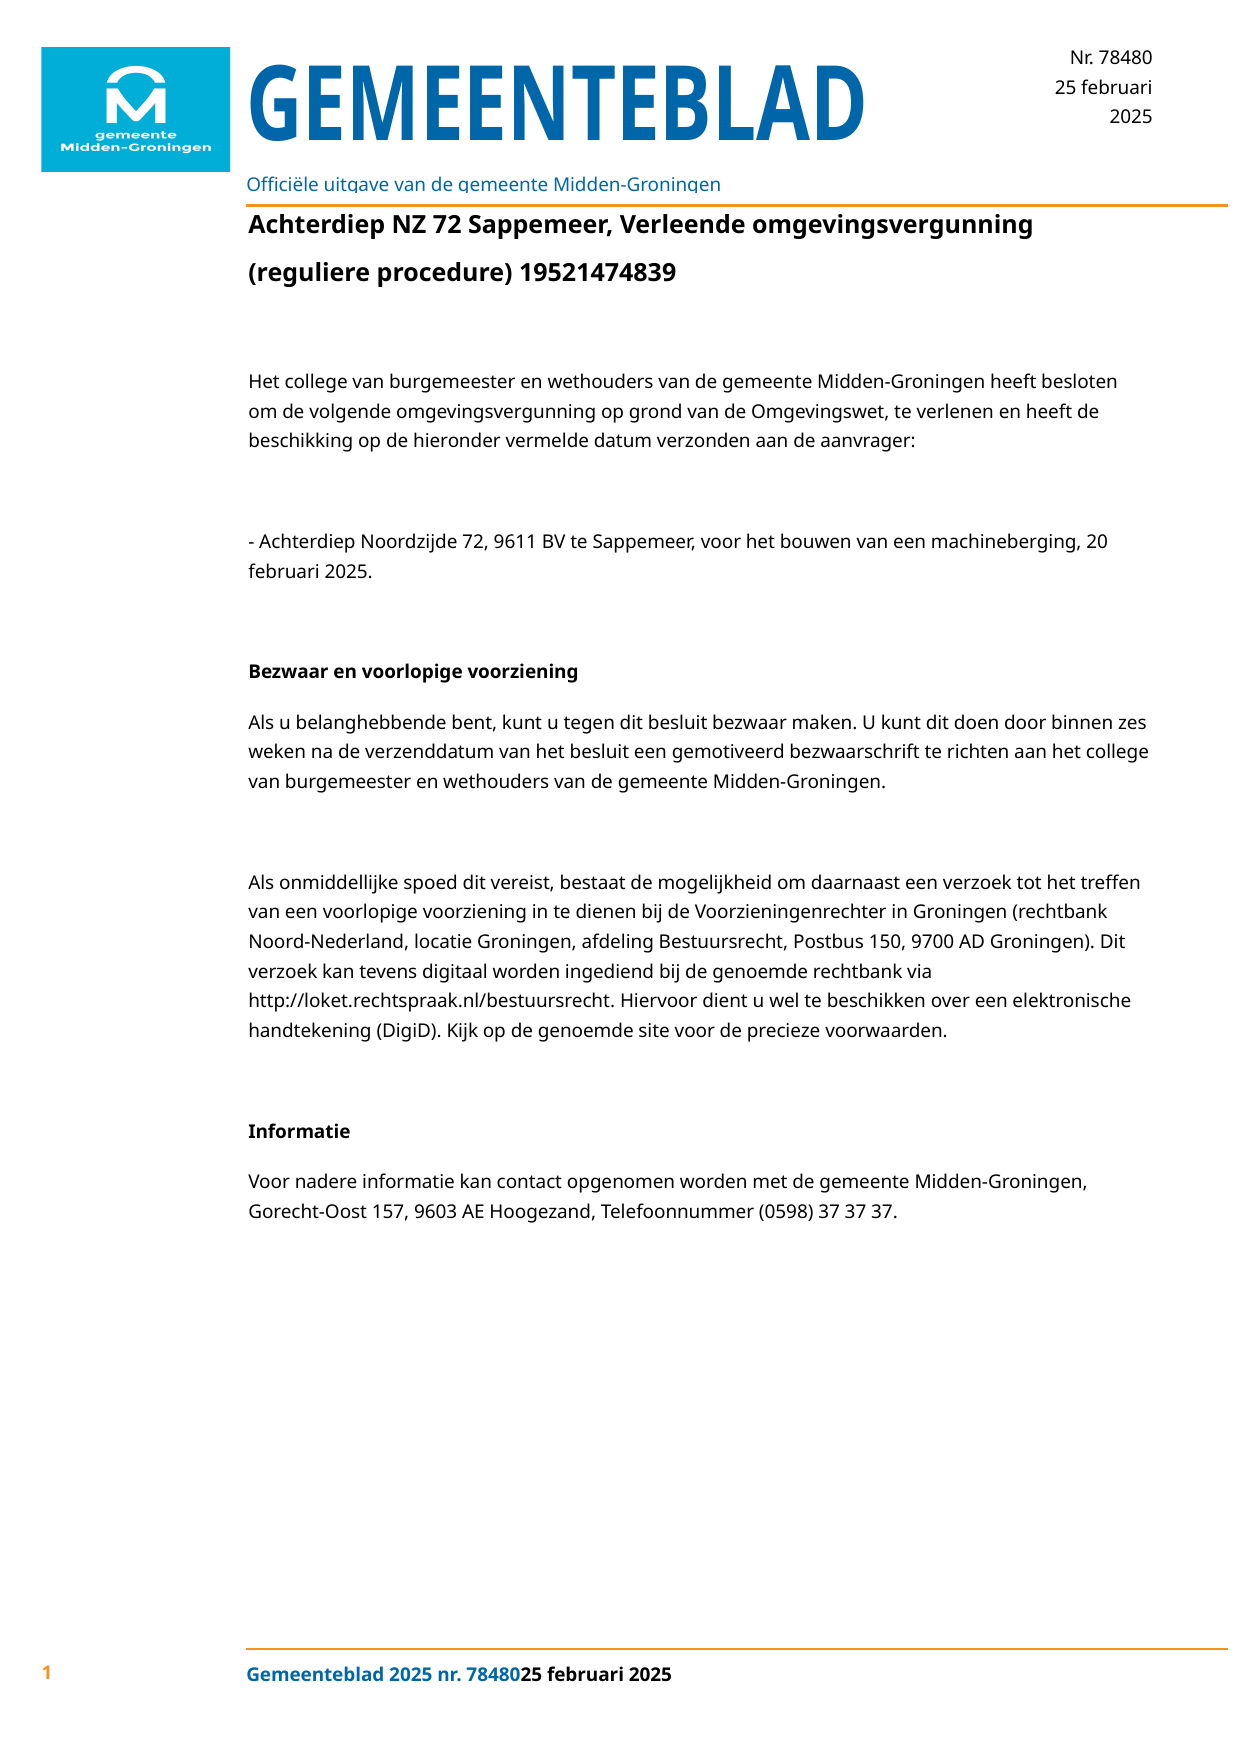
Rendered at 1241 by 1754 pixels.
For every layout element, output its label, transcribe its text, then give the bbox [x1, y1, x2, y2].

picture [108, 66, 164, 82]
text Bezwaar en voorlopige voorziening [248, 659, 1152, 684]
text - Achterdiep Noordzijde 72, 9611 BV te Sappemeer, voor het bouwen van een machineberging, 20 februari 2025. [248, 528, 1152, 584]
picture [107, 89, 165, 122]
text Achterdiep NZ 72 Sappemeer, Verleende omgevingsvergunning (reguliere procedure) 19521474839 [248, 207, 1152, 288]
text Voor nadere informatie kan contact opgenomen worden met de gemeente Midden-Groningen, Gorecht-Oost 157, 9603 AE Hoogezand, Telefoonnummer (0598) 37 37 37. [248, 1168, 1152, 1224]
text Informatie [248, 1118, 1152, 1144]
text Als u belanghebbende bent, kunt u tegen dit besluit bezwaar maken. U kunt dit doen door binnen zes weken na de verzenddatum van het besluit een gemotiveerd bezwaarschrift te richten aan het college van burgemeester en wethouders van de gemeente Midden-Groningen. [248, 709, 1152, 794]
picture [184, 146, 190, 153]
text Het college van burgemeester en wethouders van de gemeente Midden-Groningen heeft besloten om de volgende omgevingsvergunning op grond van de Omgevingswet, te verlenen en heeft de beschikking op de hieronder vermelde datum verzonden aan de aanvrager: [248, 368, 1152, 453]
text Als onmiddellijke spoed dit vereist, bestaat de mogelijkheid om daarnaast een verzoek tot het treffen van een voorlopige voorziening in te dienen bij de Voorzieningenrechter in Groningen (rechtbank Noord-Nederland, locatie Groningen, afdeling Bestuursrecht, Postbus 150, 9700 AD Groningen). Dit verzoek kan tevens digitaal worden ingediend bij de genoemde rechtbank via http://loket.rechtspraak.nl/bestuursrecht. Hiervoor dient u wel te beschikken over een elektronische handtekening (DigiD). Kijk op de genoemde site voor de precieze voorwaarden. [248, 869, 1152, 1043]
